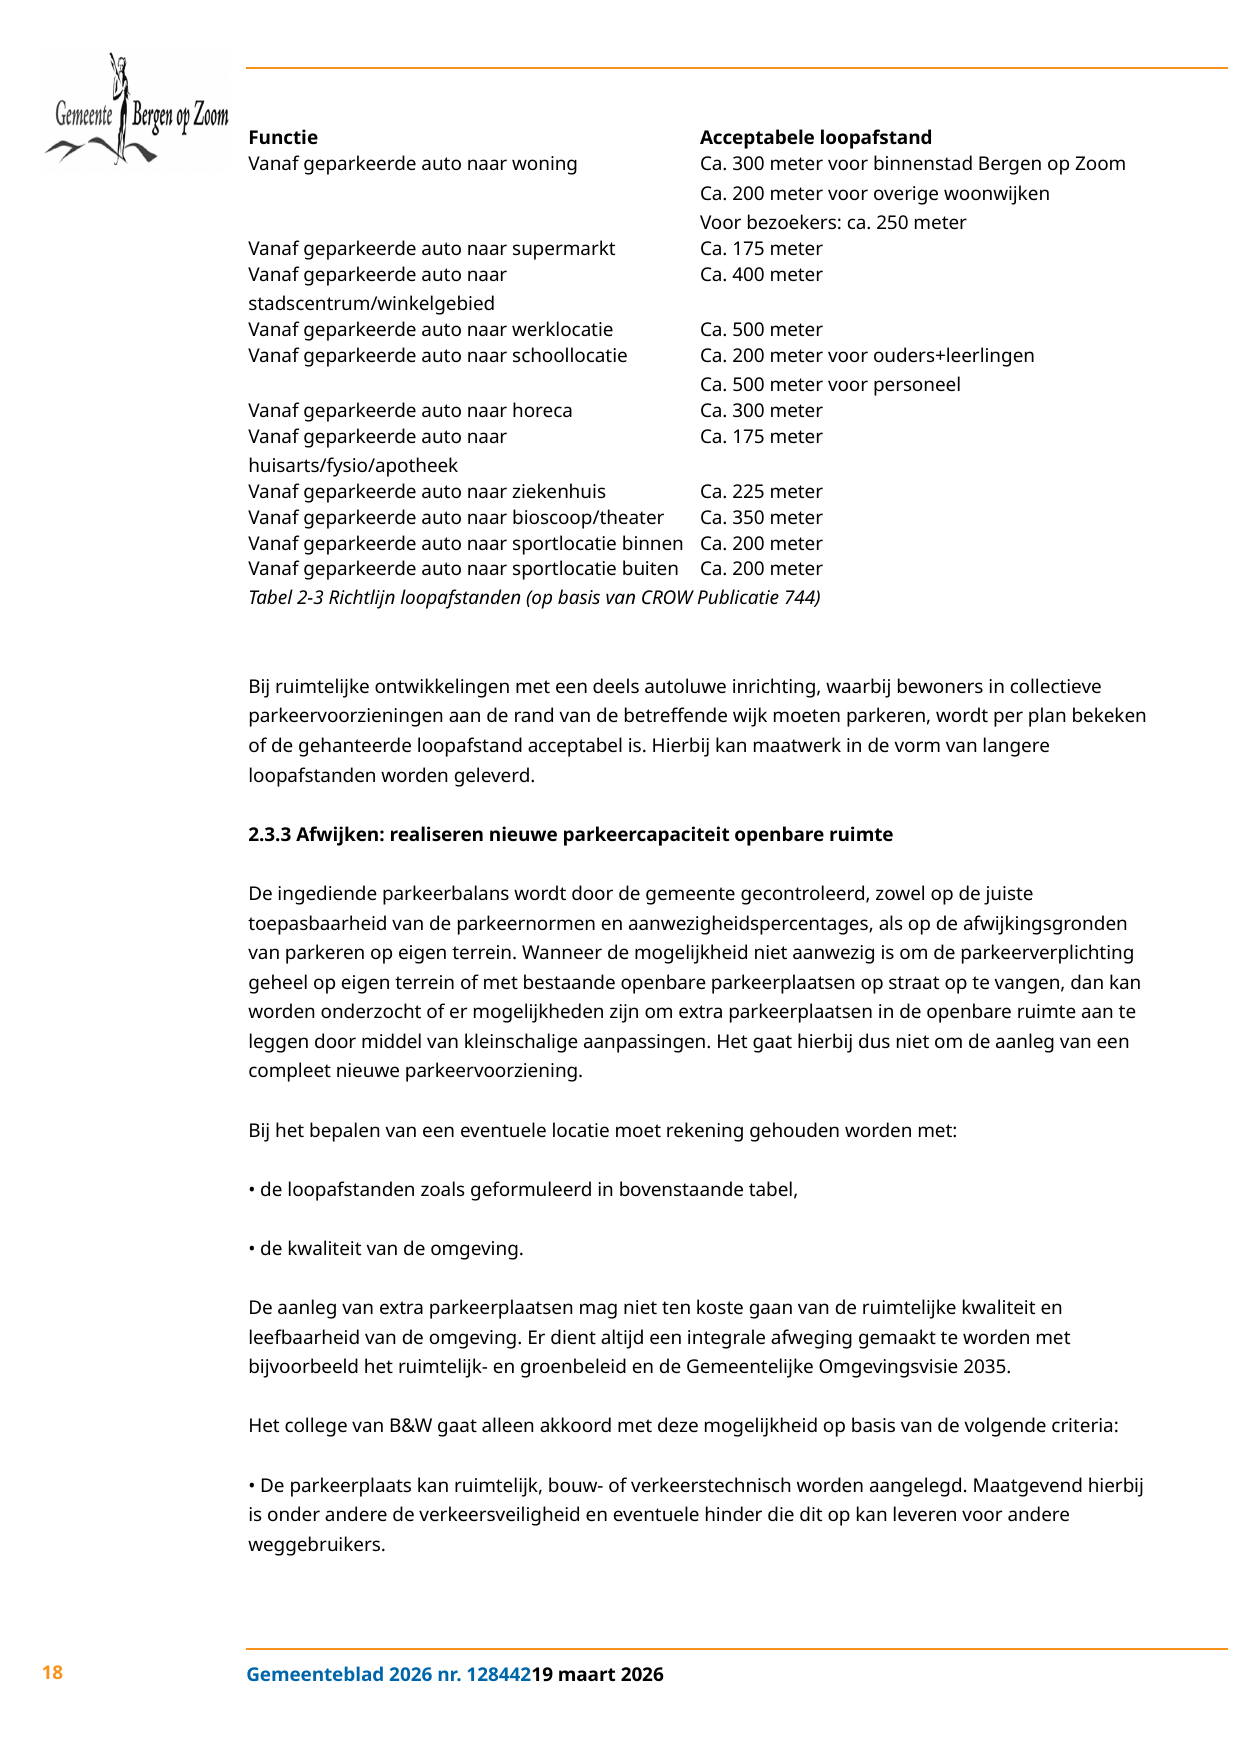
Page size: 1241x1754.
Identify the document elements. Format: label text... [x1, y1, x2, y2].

text De aanleg van extra parkeerplaatsen mag niet ten koste gaan van de ruimtelijke kwaliteit en leefbaarheid van de omgeving. Er dient altijd een integrale afweging gemaakt te worden met bijvoorbeeld het ruimtelijk- en groenbeleid en de Gemeentelijke Omgevingsvisie 2035. [248, 1294, 1152, 1379]
table_header Acceptabele loopafstand [700, 125, 1152, 150]
table_cell Vanaf geparkeerde auto naar bioscoop/theater [248, 504, 700, 530]
table_cell Ca. 200 meter [700, 530, 1152, 555]
table_cell Ca. 300 meter voor binnenstad Bergen op Zoom Ca. 200 meter voor overige woonwijken Voor bezoekers: ca. 250 meter [700, 150, 1152, 235]
table_cell Vanaf geparkeerde auto naar ziekenhuis [248, 478, 700, 504]
table_cell Vanaf geparkeerde auto naar sportlocatie buiten [248, 555, 700, 581]
table_cell Vanaf geparkeerde auto naar sportlocatie binnen [248, 530, 700, 555]
table_cell Vanaf geparkeerde auto naar werklocatie [248, 316, 700, 342]
picture [41, 47, 231, 172]
table_cell Ca. 400 meter [700, 261, 1152, 316]
table_cell Vanaf geparkeerde auto naar huisarts/fysio/apotheek [248, 423, 700, 478]
text De ingediende parkeerbalans wordt door de gemeente gecontroleerd, zowel op de juiste toepasbaarheid van de parkeernormen en aanwezigheidspercentages, als op de afwijkingsgronden van parkeren op eigen terrein. Wanneer de mogelijkheid niet aanwezig is om de parkeerverplichting geheel op eigen terrein of met bestaande openbare parkeerplaatsen op straat op te vangen, dan kan worden onderzocht of er mogelijkheden zijn om extra parkeerplaatsen in de openbare ruimte aan te leggen door middel van kleinschalige aanpassingen. Het gaat hierbij dus niet om de aanleg van een compleet nieuwe parkeervoorziening. [248, 880, 1152, 1083]
text Bij ruimtelijke ontwikkelingen met een deels autoluwe inrichting, waarbij bewoners in collectieve parkeervoorzieningen aan de rand van de betreffende wijk moeten parkeren, wordt per plan bekeken of de gehanteerde loopafstand acceptabel is. Hierbij kan maatwerk in de vorm van langere loopafstanden worden geleverd. [248, 673, 1152, 788]
table_header Functie [248, 125, 700, 150]
table_cell Ca. 300 meter [700, 397, 1152, 423]
table_cell Ca. 500 meter [700, 316, 1152, 342]
text • De parkeerplaats kan ruimtelijk, bouw- of verkeerstechnisch worden aangelegd. Maatgevend hierbij is onder andere de verkeersveiligheid en eventuele hinder die dit op kan leveren voor andere weggebruikers. [248, 1472, 1152, 1557]
text Bij het bepalen van een eventuele locatie moet rekening gehouden worden met: [248, 1117, 1152, 1143]
table_cell Ca. 200 meter [700, 555, 1152, 581]
table_cell Vanaf geparkeerde auto naar horeca [248, 397, 700, 423]
text Tabel 2-3 Richtlijn loopafstanden (op basis van CROW Publicatie 744) [248, 584, 1152, 610]
text • de kwaliteit van de omgeving. [248, 1235, 1152, 1261]
table_cell Ca. 175 meter [700, 423, 1152, 478]
text 2.3.3 Afwijken: realiseren nieuwe parkeercapaciteit openbare ruimte [248, 821, 1152, 847]
table_cell Vanaf geparkeerde auto naar woning [248, 150, 700, 235]
table_cell Ca. 350 meter [700, 504, 1152, 530]
text • de loopafstanden zoals geformuleerd in bovenstaande tabel, [248, 1176, 1152, 1202]
table_cell Ca. 200 meter voor ouders+leerlingen Ca. 500 meter voor personeel [700, 342, 1152, 397]
table_cell Vanaf geparkeerde auto naar stadscentrum/winkelgebied [248, 261, 700, 316]
table_cell Ca. 175 meter [700, 235, 1152, 261]
table_cell Vanaf geparkeerde auto naar schoollocatie [248, 342, 700, 397]
text Het college van B&W gaat alleen akkoord met deze mogelijkheid op basis van de volgende criteria: [248, 1413, 1152, 1438]
table_cell Ca. 225 meter [700, 478, 1152, 504]
table_cell Vanaf geparkeerde auto naar supermarkt [248, 235, 700, 261]
